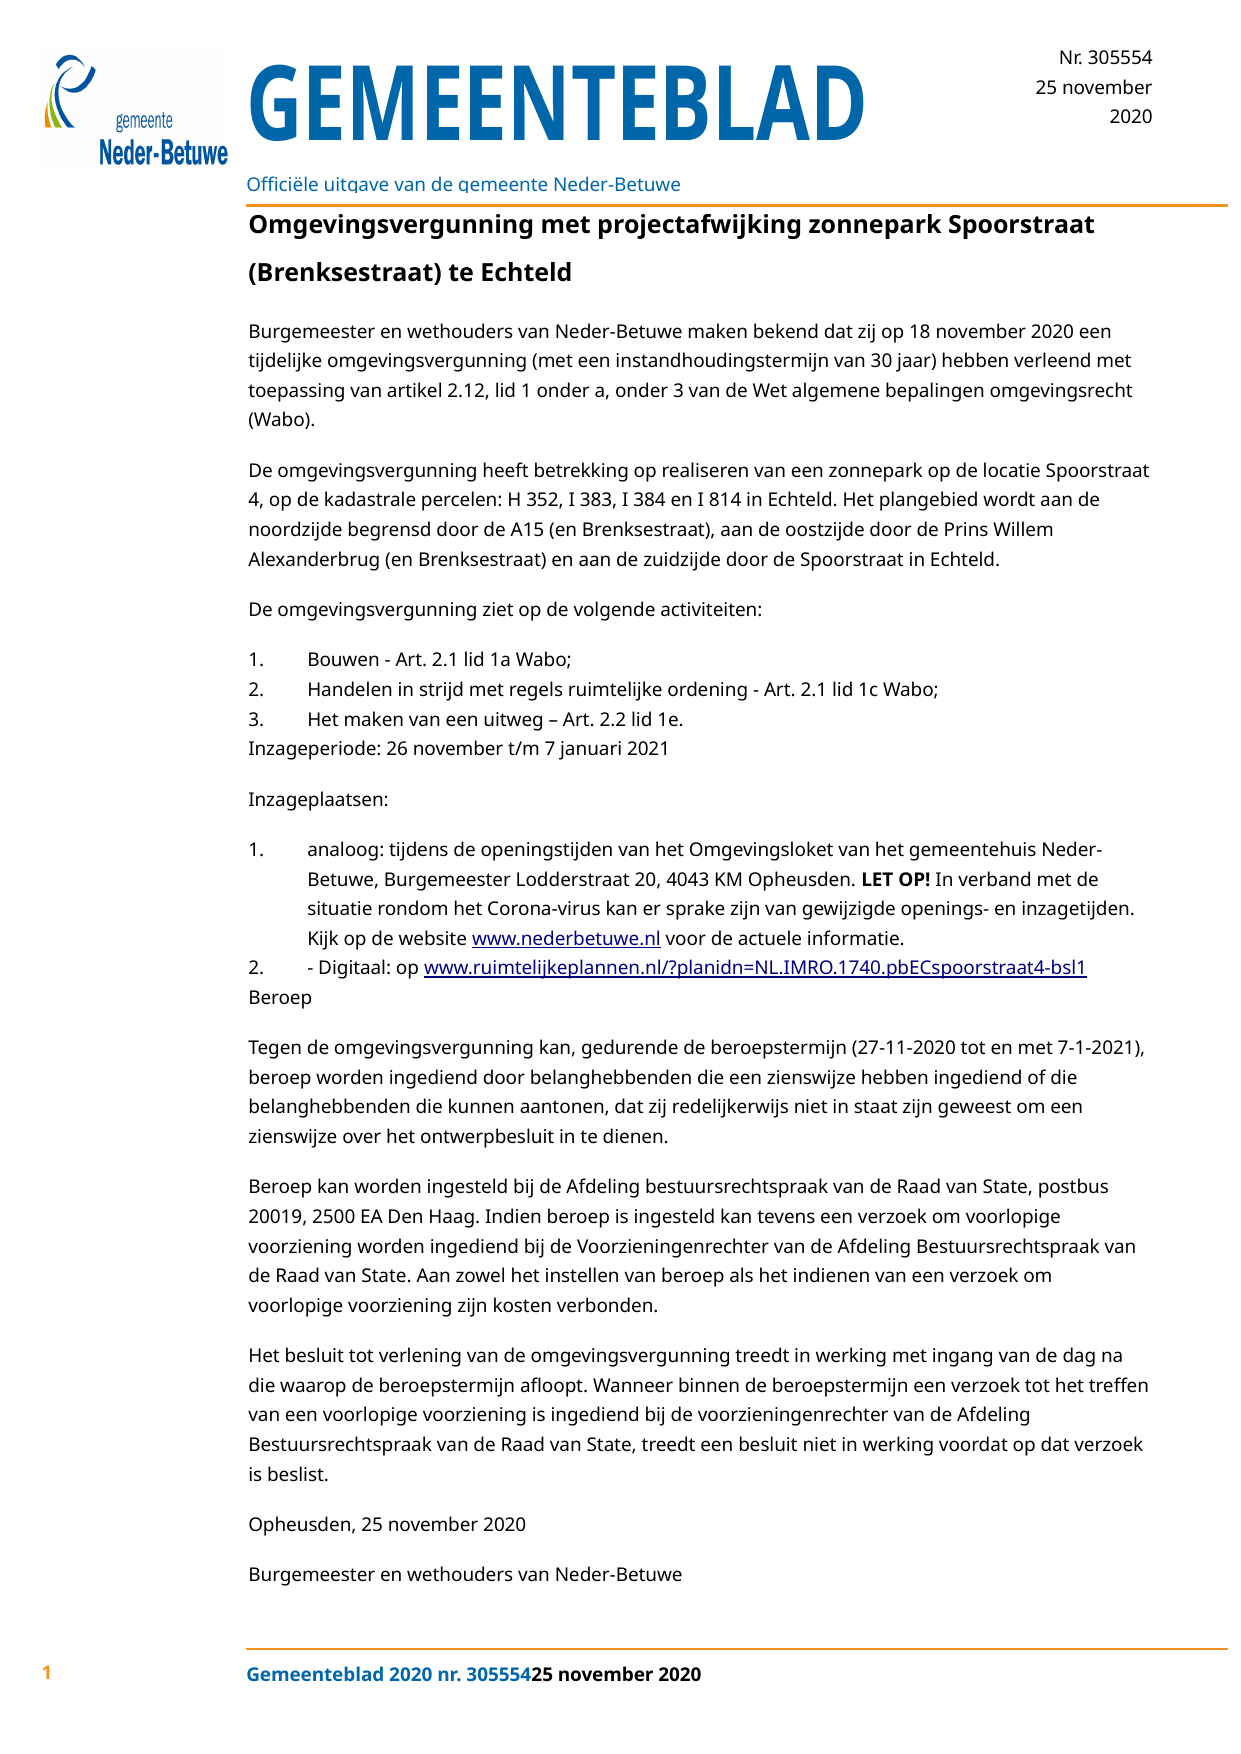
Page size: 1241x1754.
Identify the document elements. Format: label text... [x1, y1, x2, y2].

text De omgevingsvergunning heeft betrekking op realiseren van een zonnepark op de locatie Spoorstraat 4, op de kadastrale percelen: H 352, I 383, I 384 en I 814 in Echteld. Het plangebied wordt aan de noordzijde begrensd door de A15 (en Brenksestraat), aan de oostzijde door de Prins Willem Alexanderbrug (en Brenksestraat) en aan de zuidzijde door de Spoorstraat in Echteld. [248, 457, 1152, 572]
text Het besluit tot verlening van de omgevingsvergunning treedt in werking met ingang van de dag na die waarop de beroepstermijn afloopt. Wanneer binnen de beroepstermijn een verzoek tot het treffen van een voorlopige voorziening is ingediend bij de voorzieningenrechter van de Afdeling Bestuursrechtspraak van de Raad van State, treedt een besluit niet in werking voordat op dat verzoek is beslist. [248, 1342, 1152, 1487]
text Beroep kan worden ingesteld bij de Afdeling bestuursrechtspraak van de Raad van State, postbus 20019, 2500 EA Den Haag. Indien beroep is ingesteld kan tevens een verzoek om voorlopige voorziening worden ingediend bij de Voorzieningenrechter van de Afdeling Bestuursrechtspraak van de Raad van State. Aan zowel het instellen van beroep als het indienen van een verzoek om voorlopige voorziening zijn kosten verbonden. [248, 1174, 1152, 1318]
text Burgemeester en wethouders van Neder-Betuwe maken bekend dat zij op 18 november 2020 een tijdelijke omgevingsvergunning (met een instandhoudingstermijn van 30 jaar) hebben verleend met toepassing van artikel 2.12, lid 1 onder a, onder 3 van de Wet algemene bepalingen omgevingsrecht (Wabo). [248, 318, 1152, 432]
list analoog: tijdens de openingstijden van het Omgevingsloket van het gemeentehuis Neder-Betuwe, Burgemeester Lodderstraat 20, 4043 KM Opheusden. LET OP! In verband met de situatie rondom het Corona-virus kan er sprake zijn van gewijzigde openings- en inzagetijden. Kijk op de website www.nederbetuwe.nl voor de actuele informatie. [248, 836, 1152, 951]
list Het maken van een uitweg – Art. 2.2 lid 1e. [248, 706, 1152, 732]
list Handelen in strijd met regels ruimtelijke ordening - Art. 2.1 lid 1c Wabo; [248, 676, 1152, 702]
picture [41, 47, 231, 172]
text Tegen de omgevingsvergunning kan, gedurende de beroepstermijn (27-11-2020 tot en met 7-1-2021), beroep worden ingediend door belanghebbenden die een zienswijze hebben ingediend of die belanghebbenden die kunnen aantonen, dat zij redelijkerwijs niet in staat zijn geweest om een zienswijze over het ontwerpbesluit in te dienen. [248, 1034, 1152, 1149]
text Omgevingsvergunning met projectafwijking zonnepark Spoorstraat (Brenksestraat) te Echteld [248, 207, 1152, 288]
text Inzageperiode: 26 november t/m 7 januari 2021 [248, 735, 1152, 761]
text Beroep [248, 984, 1152, 1010]
text Burgemeester en wethouders van Neder-Betuwe [248, 1562, 1152, 1587]
text Inzageplaatsen: [248, 786, 1152, 812]
text De omgevingsvergunning ziet op de volgende activiteiten: [248, 596, 1152, 622]
list - Digitaal: op www.ruimtelijkeplannen.nl/?planidn=NL.IMRO.1740.pbECspoorstraat4-bsl1 [248, 954, 1152, 980]
text Opheusden, 25 november 2020 [248, 1511, 1152, 1537]
list Bouwen - Art. 2.1 lid 1a Wabo; [248, 647, 1152, 672]
